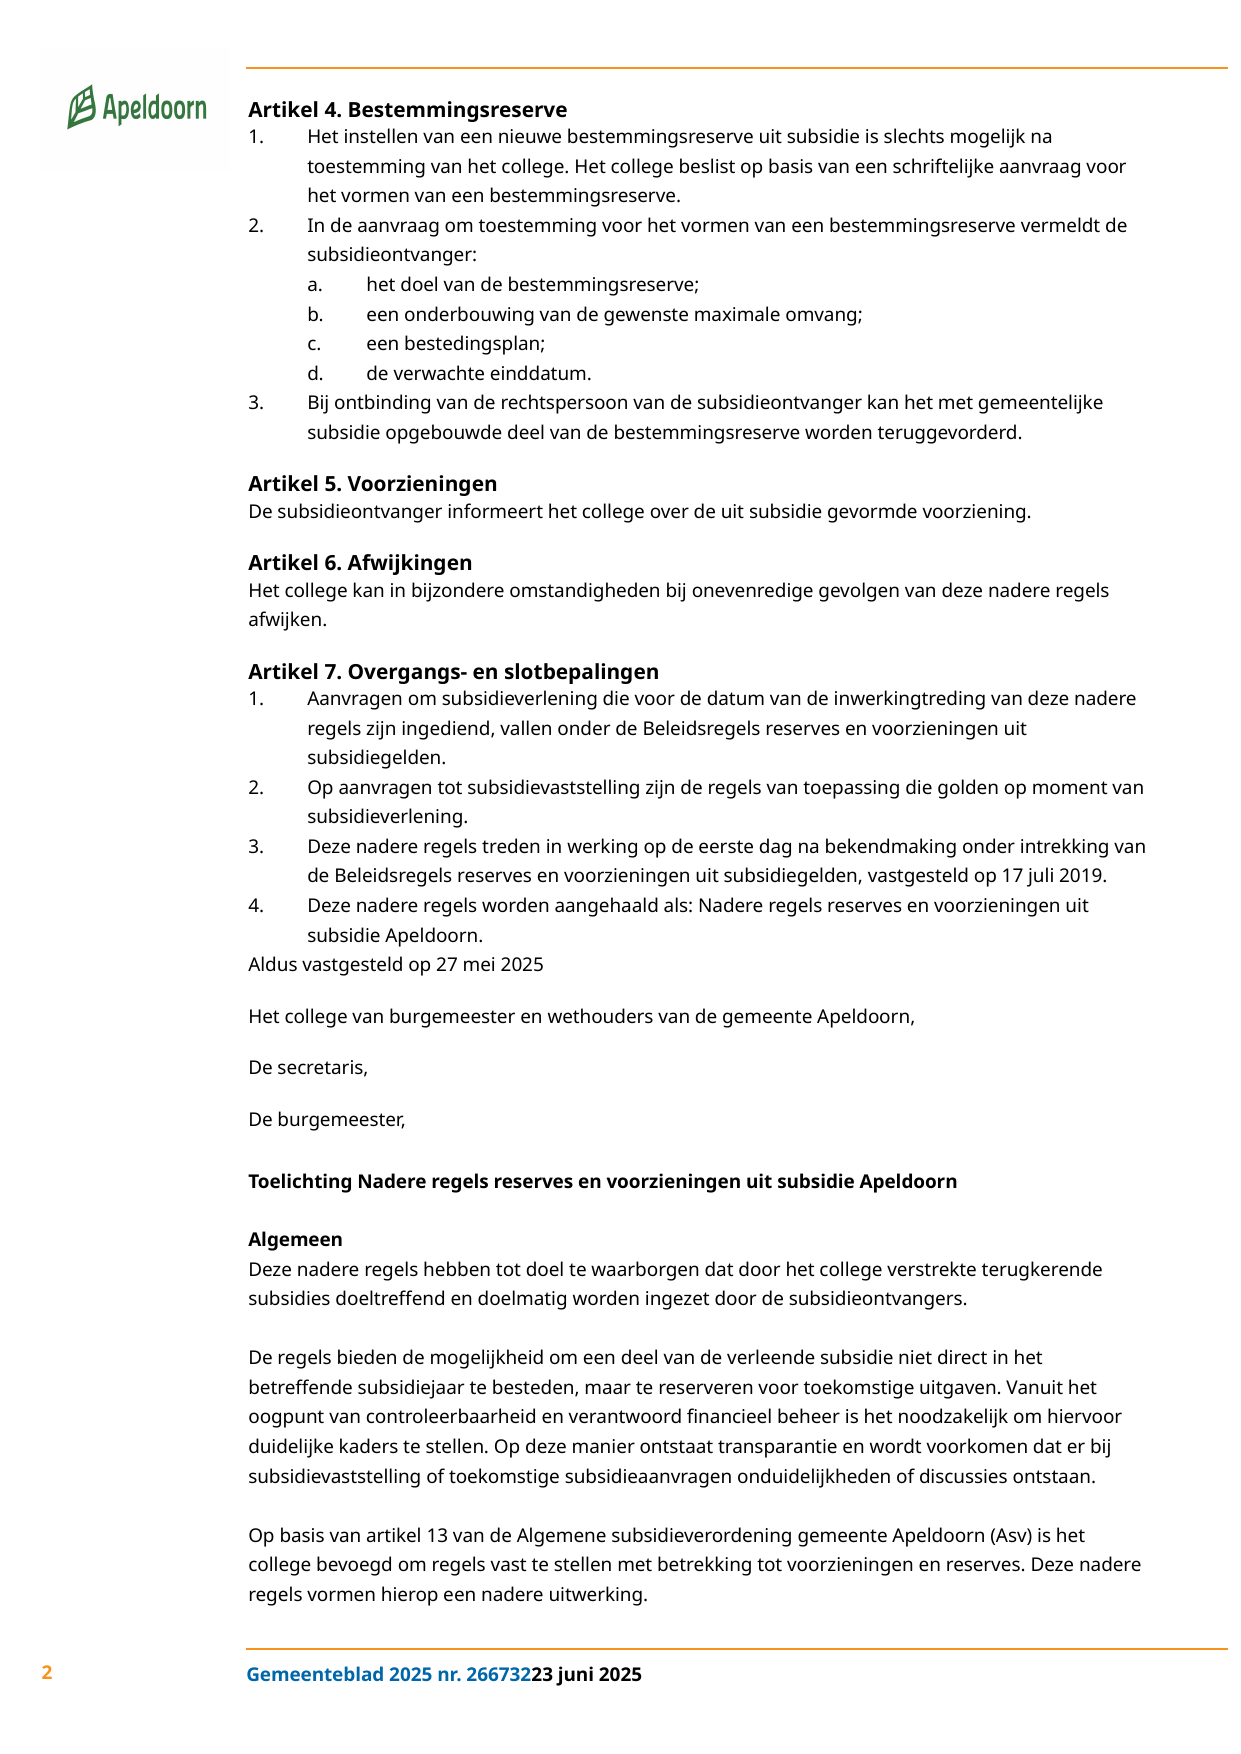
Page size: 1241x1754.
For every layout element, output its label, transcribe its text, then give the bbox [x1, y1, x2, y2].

list Aanvragen om subsidieverlening die voor de datum van de inwerkingtreding van deze nadere regels zijn ingediend, vallen onder de Beleidsregels reserves en voorzieningen uit subsidiegelden. [248, 685, 1152, 770]
picture [41, 47, 231, 172]
list het doel van de bestemmingsreserve; [307, 271, 1152, 297]
text Deze nadere regels hebben tot doel te waarborgen dat door het college verstrekte terugkerende subsidies doeltreffend en doelmatig worden ingezet door de subsidieontvangers. [248, 1256, 1152, 1311]
list Deze nadere regels worden aangehaald als: Nadere regels reserves en voorzieningen uit subsidie Apeldoorn. [248, 892, 1152, 948]
text De burgemeester, [248, 1106, 1152, 1132]
list de verwachte einddatum. [307, 360, 1152, 386]
text De secretaris, [248, 1054, 1152, 1080]
list Deze nadere regels treden in werking op de eerste dag na bekendmaking onder intrekking van de Beleidsregels reserves en voorzieningen uit subsidiegelden, vastgesteld op 17 juli 2019. [248, 833, 1152, 888]
list Het instellen van een nieuwe bestemmingsreserve uit subsidie is slechts mogelijk na toestemming van het college. Het college beslist op basis van een schriftelijke aanvraag voor het vormen van een bestemmingsreserve. [248, 123, 1152, 208]
list Op aanvragen tot subsidievaststelling zijn de regels van toepassing die golden op moment van subsidieverlening. [248, 774, 1152, 829]
list In de aanvraag om toestemming voor het vormen van een bestemmingsreserve vermeldt de subsidieontvanger: [248, 212, 1152, 267]
text Artikel 7. Overgangs- en slotbepalingen [248, 657, 1152, 685]
text Algemeen [248, 1226, 1152, 1252]
text Het college kan in bijzondere omstandigheden bij onevenredige gevolgen van deze nadere regels afwijken. [248, 577, 1152, 632]
list een onderbouwing van de gewenste maximale omvang; [307, 301, 1152, 326]
text Artikel 6. Afwijkingen [248, 548, 1152, 577]
text Het college van burgemeester en wethouders van de gemeente Apeldoorn, [248, 1003, 1152, 1029]
list Bij ontbinding van de rechtspersoon van de subsidieontvanger kan het met gemeentelijke subsidie opgebouwde deel van de bestemmingsreserve worden teruggevorderd. [248, 389, 1152, 445]
text Toelichting Nadere regels reserves en voorzieningen uit subsidie Apeldoorn [248, 1157, 1152, 1197]
list een bestedingsplan; [307, 330, 1152, 356]
text Op basis van artikel 13 van de Algemene subsidieverordening gemeente Apeldoorn (Asv) is het college bevoegd om regels vast te stellen met betrekking tot voorzieningen en reserves. Deze nadere regels vormen hierop een nadere uitwerking. [248, 1522, 1152, 1607]
text Artikel 5. Voorzieningen [248, 469, 1152, 498]
text Aldus vastgesteld op 27 mei 2025 [248, 951, 1152, 977]
text De subsidieontvanger informeert het college over de uit subsidie gevormde voorziening. [248, 498, 1152, 524]
text Artikel 4. Bestemmingsreserve [248, 95, 1152, 123]
text De regels bieden de mogelijkheid om een deel van de verleende subsidie niet direct in het betreffende subsidiejaar te besteden, maar te reserveren voor toekomstige uitgaven. Vanuit het oogpunt van controleerbaarheid en verantwoord financieel beheer is het noodzakelijk om hiervoor duidelijke kaders te stellen. Op deze manier ontstaat transparantie en wordt voorkomen dat er bij subsidievaststelling of toekomstige subsidieaanvragen onduidelijkheden of discussies ontstaan. [248, 1344, 1152, 1488]
